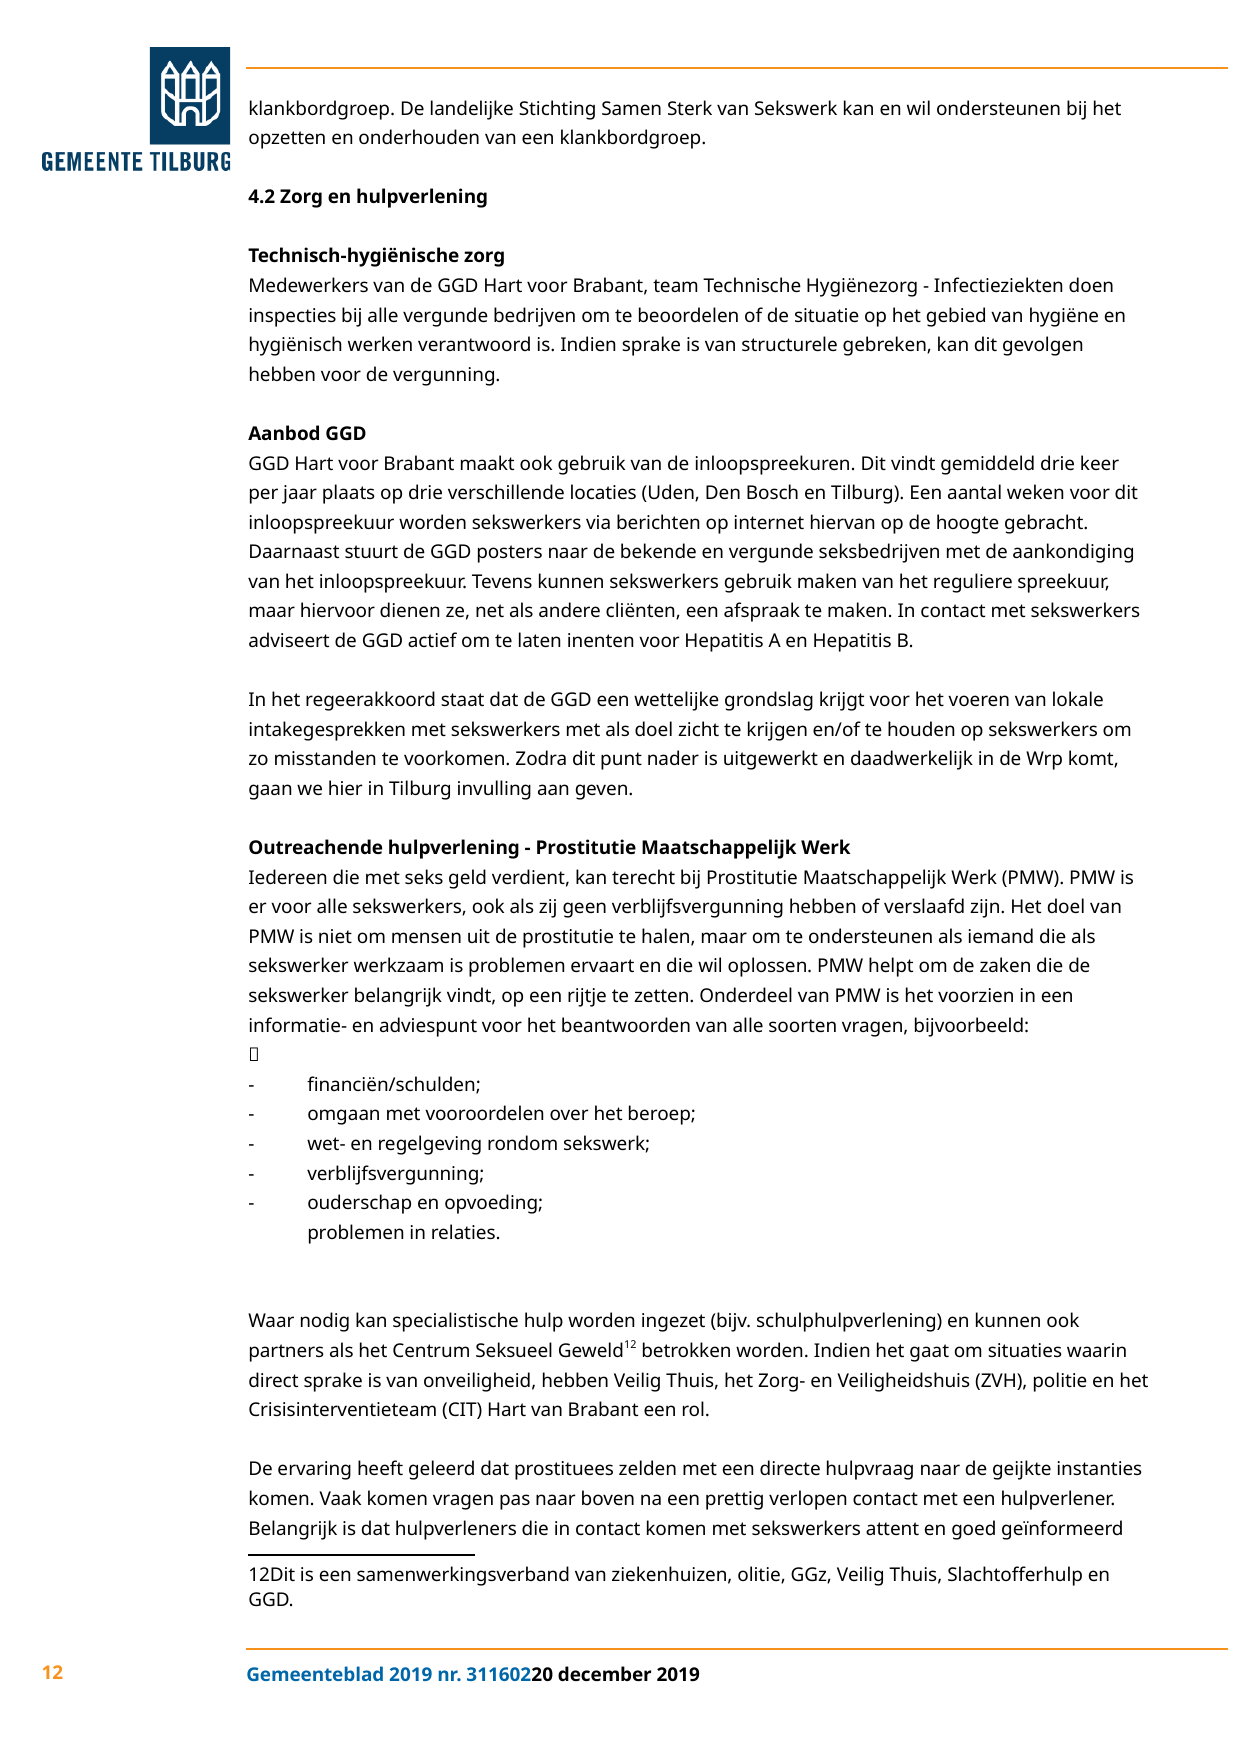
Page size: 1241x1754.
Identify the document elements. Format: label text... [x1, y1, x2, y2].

picture [41, 47, 231, 172]
text Dit is een samenwerkingsverband van ziekenhuizen, olitie, GGz, Veilig Thuis, Slachtofferhulp en GGD. [248, 1561, 1152, 1612]
list financiën/schulden; [248, 1071, 1152, 1097]
text 4.2 Zorg en hulpverlening [248, 183, 1152, 209]
text Outreachende hulpverlening - Prostitutie Maatschappelijk Werk [248, 834, 1152, 860]
text GGD Hart voor Brabant maakt ook gebruik van de inloopspreekuren. Dit vindt gemiddeld drie keer per jaar plaats op drie verschillende locaties (Uden, Den Bosch en Tilburg). Een aantal weken voor dit inloopspreekuur worden sekswerkers via berichten op internet hiervan op de hoogte gebracht. Daarnaast stuurt de GGD posters naar de bekende en vergunde seksbedrijven met de aankondiging van het inloopspreekuur. Tevens kunnen sekswerkers gebruik maken van het reguliere spreekuur, maar hiervoor dienen ze, net als andere cliënten, een afspraak te maken. In contact met sekswerkers adviseert de GGD actief om te laten inenten voor Hepatitis A en Hepatitis B. [248, 450, 1152, 653]
list omgaan met vooroordelen over het beroep; [248, 1101, 1152, 1126]
text De ervaring heeft geleerd dat prostituees zelden met een directe hulpvraag naar de geijkte instanties komen. Vaak komen vragen pas naar boven na een prettig verlopen contact met een hulpverlener. Belangrijk is dat hulpverleners die in contact komen met sekswerkers attent en goed geïnformeerd [248, 1456, 1152, 1541]
text Technisch-hygiënische zorg [248, 243, 1152, 268]
text Iedereen die met seks geld verdient, kan terecht bij Prostitutie Maatschappelijk Werk (PMW). PMW is er voor alle sekswerkers, ook als zij geen verblijfsvergunning hebben of verslaafd zijn. Het doel van PMW is niet om mensen uit de prostitutie te halen, maar om te ondersteunen als iemand die als sekswerker werkzaam is problemen ervaart en die wil oplossen. PMW helpt om de zaken die de sekswerker belangrijk vindt, op een rijtje te zetten. Onderdeel van PMW is het voorzien in een informatie- en adviespunt voor het beantwoorden van alle soorten vragen, bijvoorbeeld: [248, 864, 1152, 1038]
text In het regeerakkoord staat dat de GGD een wettelijke grondslag krijgt voor het voeren van lokale intakegesprekken met sekswerkers met als doel zicht te krijgen en/of te houden op sekswerkers om zo misstanden te voorkomen. Zodra dit punt nader is uitgewerkt en daadwerkelijk in de Wrp komt, gaan we hier in Tilburg invulling aan geven. [248, 686, 1152, 801]
text  [248, 1041, 1152, 1067]
list ouderschap en opvoeding; [248, 1189, 1152, 1215]
list problemen in relaties. [248, 1219, 1152, 1245]
text Medewerkers van de GGD Hart voor Brabant, team Technische Hygiënezorg - Infectieziekten doen inspecties bij alle vergunde bedrijven om te beoordelen of de situatie op het gebied van hygiëne en hygiënisch werken verantwoord is. Indien sprake is van structurele gebreken, kan dit gevolgen hebben voor de vergunning. [248, 272, 1152, 387]
text Aanbod GGD [248, 420, 1152, 446]
list verblijfsvergunning; [248, 1160, 1152, 1186]
text klankbordgroep. De landelijke Stichting Samen Sterk van Sekswerk kan en wil ondersteunen bij het opzetten en onderhouden van een klankbordgroep. [248, 95, 1152, 150]
text Waar nodig kan specialistische hulp worden ingezet (bijv. schulphulpverlening) en kunnen ook partners als het Centrum Seksueel Geweld betrokken worden. Indien het gaat om situaties waarin direct sprake is van onveiligheid, hebben Veilig Thuis, het Zorg- en Veiligheidshuis (ZVH), politie en het Crisisinterventieteam (CIT) Hart van Brabant een rol. [248, 1308, 1152, 1422]
list wet- en regelgeving rondom sekswerk; [248, 1130, 1152, 1156]
